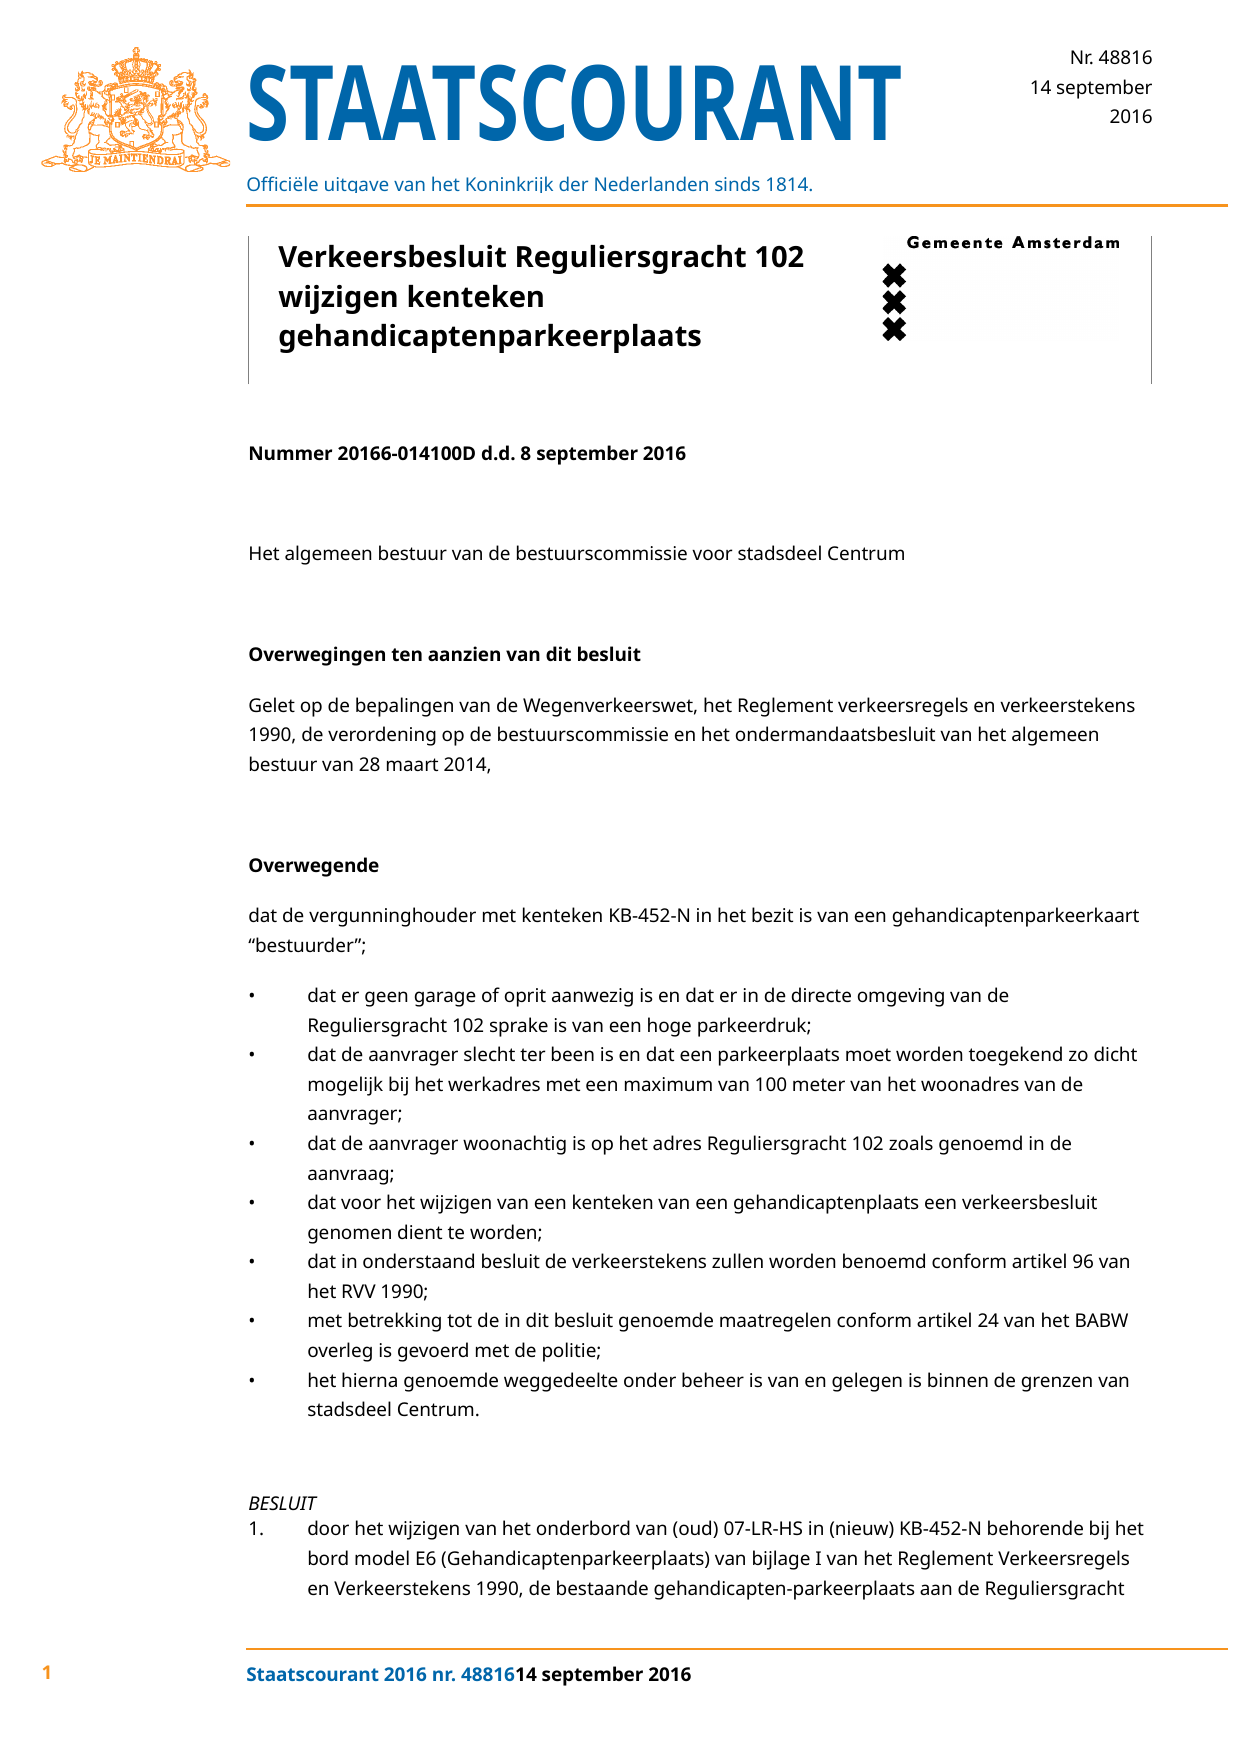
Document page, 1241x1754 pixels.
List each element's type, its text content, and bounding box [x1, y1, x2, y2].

list met betrekking tot de in dit besluit genoemde maatregelen conform artikel 24 van het BABW overleg is gevoerd met de politie; [248, 1308, 1152, 1363]
text Nummer 20166-014100D d.d. 8 september 2016 [248, 440, 1152, 465]
list dat voor het wijzigen van een kenteken van een gehandicaptenplaats een verkeersbesluit genomen dient te worden; [248, 1189, 1152, 1244]
text BESLUIT [248, 1490, 1152, 1516]
text dat de vergunninghouder met kenteken KB-452-N in het bezit is van een gehandicaptenparkeerkaart “bestuurder”; [248, 902, 1152, 957]
text Overwegingen ten aanzien van dit besluit [248, 641, 1152, 667]
text Overwegende [248, 852, 1152, 877]
picture [882, 236, 1119, 341]
list dat de aanvrager slecht ter been is en dat een parkeerplaats moet worden toegekend zo dicht mogelijk bij het werkadres met een maximum van 100 meter van het woonadres van de aanvrager; [248, 1041, 1152, 1126]
list dat er geen garage of oprit aanwezig is en dat er in de directe omgeving van de Reguliersgracht 102 sprake is van een hoge parkeerdruk; [248, 982, 1152, 1037]
list dat de aanvrager woonachtig is op het adres Reguliersgracht 102 zoals genoemd in de aanvraag; [248, 1130, 1152, 1185]
list dat in onderstaand besluit de verkeerstekens zullen worden benoemd conform artikel 96 van het RVV 1990; [248, 1248, 1152, 1304]
text Het algemeen bestuur van de bestuurscommissie voor stadsdeel Centrum [248, 541, 1152, 566]
text Gelet op de bepalingen van de Wegenverkeerswet, het Reglement verkeersregels en verkeerstekens 1990, de verordening op de bestuurscommissie en het ondermandaatsbesluit van het algemeen bestuur van 28 maart 2014, [248, 692, 1152, 777]
list door het wijzigen van het onderbord van (oud) 07-LR-HS in (nieuw) KB-452-N behorende bij het bord model E6 (Gehandicaptenparkeerplaats) van bijlage I van het Reglement Verkeersregels en Verkeerstekens 1990, de bestaande gehandicapten-parkeerplaats aan de Reguliersgracht [248, 1516, 1152, 1601]
table_header [850, 236, 1151, 384]
table_header Verkeersbesluit Reguliersgracht 102 wijzigen kenteken gehandicaptenparkeerplaats [249, 236, 850, 384]
list het hierna genoemde weggedeelte onder beheer is van en gelegen is binnen de grenzen van stadsdeel Centrum. [248, 1367, 1152, 1422]
picture [41, 47, 231, 172]
